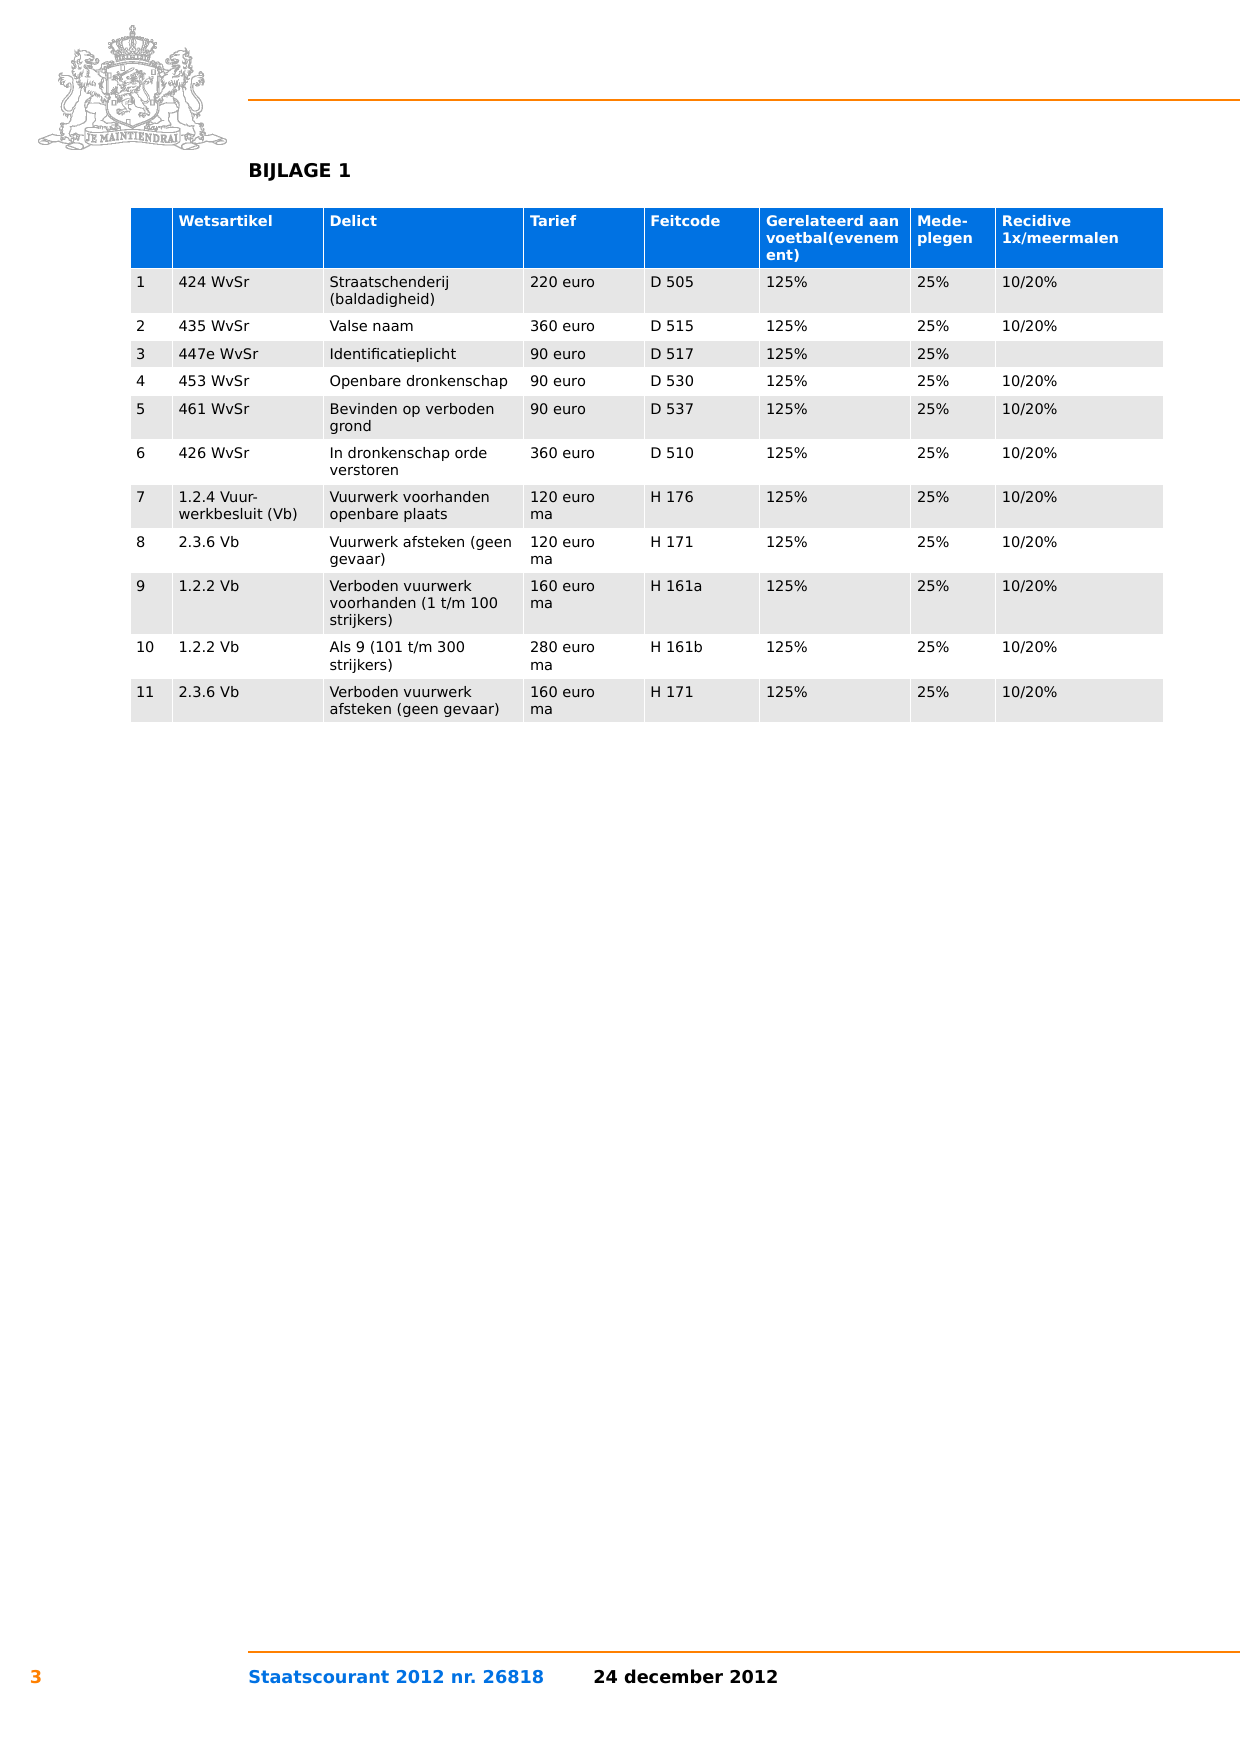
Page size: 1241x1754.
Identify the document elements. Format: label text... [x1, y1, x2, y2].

table_cell D 510 [645, 440, 759, 483]
table_cell 5 [131, 396, 172, 439]
table_cell 435 WvSr [173, 314, 323, 340]
table_cell 90 euro [524, 341, 644, 367]
table_cell 120 euro ma [524, 529, 644, 572]
table_cell 25% [911, 679, 995, 722]
table_cell 10/20% [996, 440, 1163, 483]
table_cell D 517 [645, 341, 759, 367]
picture [38, 25, 227, 150]
table_cell 25% [911, 573, 995, 634]
table_cell 8 [131, 529, 172, 572]
table_cell 360 euro [524, 440, 644, 483]
table_cell Vuurwerk voorhanden openbare plaats [324, 485, 523, 528]
table_cell 453 WvSr [173, 369, 323, 395]
table_cell 1.2.2 Vb [173, 573, 323, 634]
table_cell 461 WvSr [173, 396, 323, 439]
table_cell 10/20% [996, 573, 1163, 634]
table_cell 25% [911, 529, 995, 572]
table_cell In dronkenschap orde verstoren [324, 440, 523, 483]
table_cell 2 [131, 314, 172, 340]
table_cell 160 euro ma [524, 679, 644, 722]
table_cell 10/20% [996, 485, 1163, 528]
table_cell 125% [760, 396, 910, 439]
table_cell 90 euro [524, 396, 644, 439]
table_cell 426 WvSr [173, 440, 323, 483]
table_cell Straatschenderij (baldadigheid) [324, 269, 523, 313]
table_cell 10/20% [996, 269, 1163, 313]
table_cell D 505 [645, 269, 759, 313]
table_header Recidive 1x/meermalen [996, 208, 1163, 268]
table_cell 7 [131, 485, 172, 528]
table_header Gerelateerd aan voetbal(evenement) [760, 208, 910, 268]
table_cell 125% [760, 679, 910, 722]
table_cell 25% [911, 269, 995, 313]
table_cell [996, 341, 1163, 367]
table_cell 125% [760, 573, 910, 634]
table_cell 1.2.2 Vb [173, 635, 323, 678]
table_cell 424 WvSr [173, 269, 323, 313]
table_cell 90 euro [524, 369, 644, 395]
table_cell 25% [911, 635, 995, 678]
table_cell 25% [911, 369, 995, 395]
table_cell 10/20% [996, 529, 1163, 572]
table_cell 2.3.6 Vb [173, 679, 323, 722]
table_cell 125% [760, 485, 910, 528]
table_cell 6 [131, 440, 172, 483]
table_cell 10/20% [996, 679, 1163, 722]
table_cell 10 [131, 635, 172, 678]
subtitle BIJLAGE 1 [248, 160, 1163, 182]
table_cell 280 euro ma [524, 635, 644, 678]
table_cell 125% [760, 529, 910, 572]
table_header Mede- plegen [911, 208, 995, 268]
table_cell H 161a [645, 573, 759, 634]
table_cell 125% [760, 635, 910, 678]
table_cell 120 euro ma [524, 485, 644, 528]
table_cell Vuurwerk afsteken (geen gevaar) [324, 529, 523, 572]
table_cell H 171 [645, 679, 759, 722]
table_cell 1.2.4 Vuur-werkbesluit (Vb) [173, 485, 323, 528]
table_cell 125% [760, 314, 910, 340]
table_cell 3 [131, 341, 172, 367]
table_cell 1 [131, 269, 172, 313]
table_header Delict [324, 208, 523, 268]
table_cell 25% [911, 485, 995, 528]
table_cell Identificatieplicht [324, 341, 523, 367]
table_cell Verboden vuurwerk afsteken (geen gevaar) [324, 679, 523, 722]
table_cell 10/20% [996, 314, 1163, 340]
table_cell D 530 [645, 369, 759, 395]
table_cell 11 [131, 679, 172, 722]
table_cell 25% [911, 396, 995, 439]
table_cell Openbare dronkenschap [324, 369, 523, 395]
table_cell D 515 [645, 314, 759, 340]
table_cell 220 euro [524, 269, 644, 313]
table_cell 10/20% [996, 635, 1163, 678]
table_cell 25% [911, 314, 995, 340]
table_cell 125% [760, 369, 910, 395]
table_cell D 537 [645, 396, 759, 439]
table_cell 125% [760, 341, 910, 367]
table_cell 9 [131, 573, 172, 634]
table_cell 2.3.6 Vb [173, 529, 323, 572]
table_cell 10/20% [996, 369, 1163, 395]
table_cell Bevinden op verboden grond [324, 396, 523, 439]
table_cell 125% [760, 269, 910, 313]
table_cell H 161b [645, 635, 759, 678]
table_cell Als 9 (101 t/m 300 strijkers) [324, 635, 523, 678]
table_cell 360 euro [524, 314, 644, 340]
table_cell 10/20% [996, 396, 1163, 439]
table_cell 160 euro ma [524, 573, 644, 634]
table_cell 25% [911, 440, 995, 483]
table_cell Verboden vuurwerk voorhanden (1 t/m 100 strijkers) [324, 573, 523, 634]
table_cell H 171 [645, 529, 759, 572]
table_cell 25% [911, 341, 995, 367]
table_header Wetsartikel [173, 208, 323, 268]
table_header [131, 208, 172, 268]
table_cell 447e WvSr [173, 341, 323, 367]
table_header Tarief [524, 208, 644, 268]
table_cell Valse naam [324, 314, 523, 340]
table_cell H 176 [645, 485, 759, 528]
table_header Feitcode [645, 208, 759, 268]
table_cell 4 [131, 369, 172, 395]
table_cell 125% [760, 440, 910, 483]
